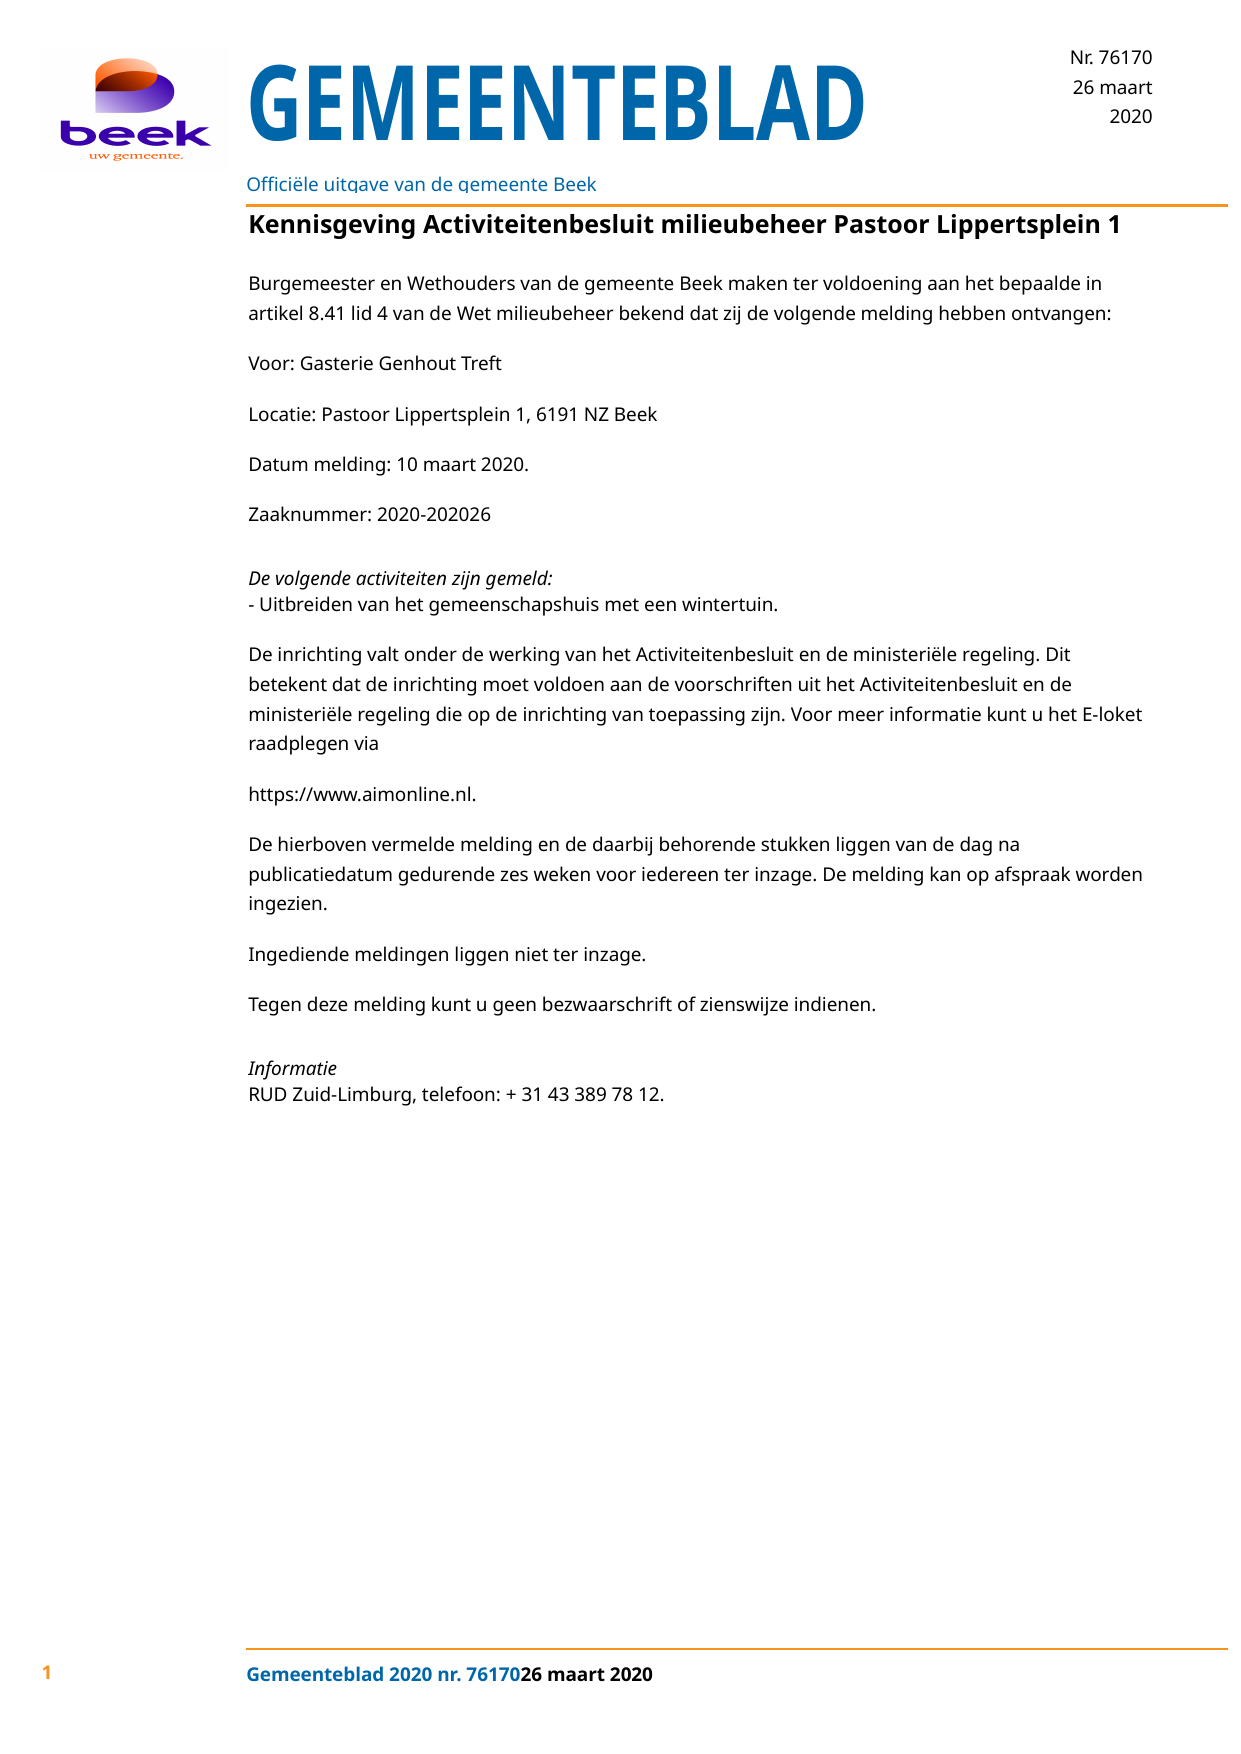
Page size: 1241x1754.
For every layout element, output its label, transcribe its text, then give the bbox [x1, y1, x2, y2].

text - Uitbreiden van het gemeenschapshuis met een wintertuin. [248, 591, 1152, 617]
text RUD Zuid-Limburg, telefoon: + 31 43 389 78 12. [248, 1081, 1152, 1107]
picture [41, 47, 231, 172]
text Kennisgeving Activiteitenbesluit milieubeheer Pastoor Lippertsplein 1 [248, 207, 1152, 241]
text Burgemeester en Wethouders van de gemeente Beek maken ter voldoening aan het bepaalde in artikel 8.41 lid 4 van de Wet milieubeheer bekend dat zij de volgende melding hebben ontvangen: [248, 270, 1152, 326]
text De inrichting valt onder de werking van het Activiteitenbesluit en de ministeriële regeling. Dit betekent dat de inrichting moet voldoen aan de voorschriften uit het Activiteitenbesluit en de ministeriële regeling die op de inrichting van toepassing zijn. Voor meer informatie kunt u het E-loket raadplegen via [248, 642, 1152, 756]
text Voor: Gasterie Genhout Treft [248, 350, 1152, 376]
text Ingediende meldingen liggen niet ter inzage. [248, 941, 1152, 967]
text Datum melding: 10 maart 2020. [248, 451, 1152, 477]
text https://www.aimonline.nl. [248, 781, 1152, 807]
text De hierboven vermelde melding en de daarbij behorende stukken liggen van de dag na publicatiedatum gedurende zes weken voor iedereen ter inzage. De melding kan op afspraak worden ingezien. [248, 831, 1152, 916]
text Tegen deze melding kunt u geen bezwaarschrift of zienswijze indienen. [248, 991, 1152, 1017]
text Locatie: Pastoor Lippertsplein 1, 6191 NZ Beek [248, 401, 1152, 426]
text Informatie [248, 1055, 1152, 1081]
text De volgende activiteiten zijn gemeld: [248, 566, 1152, 591]
text Zaaknummer: 2020-202026 [248, 502, 1152, 527]
